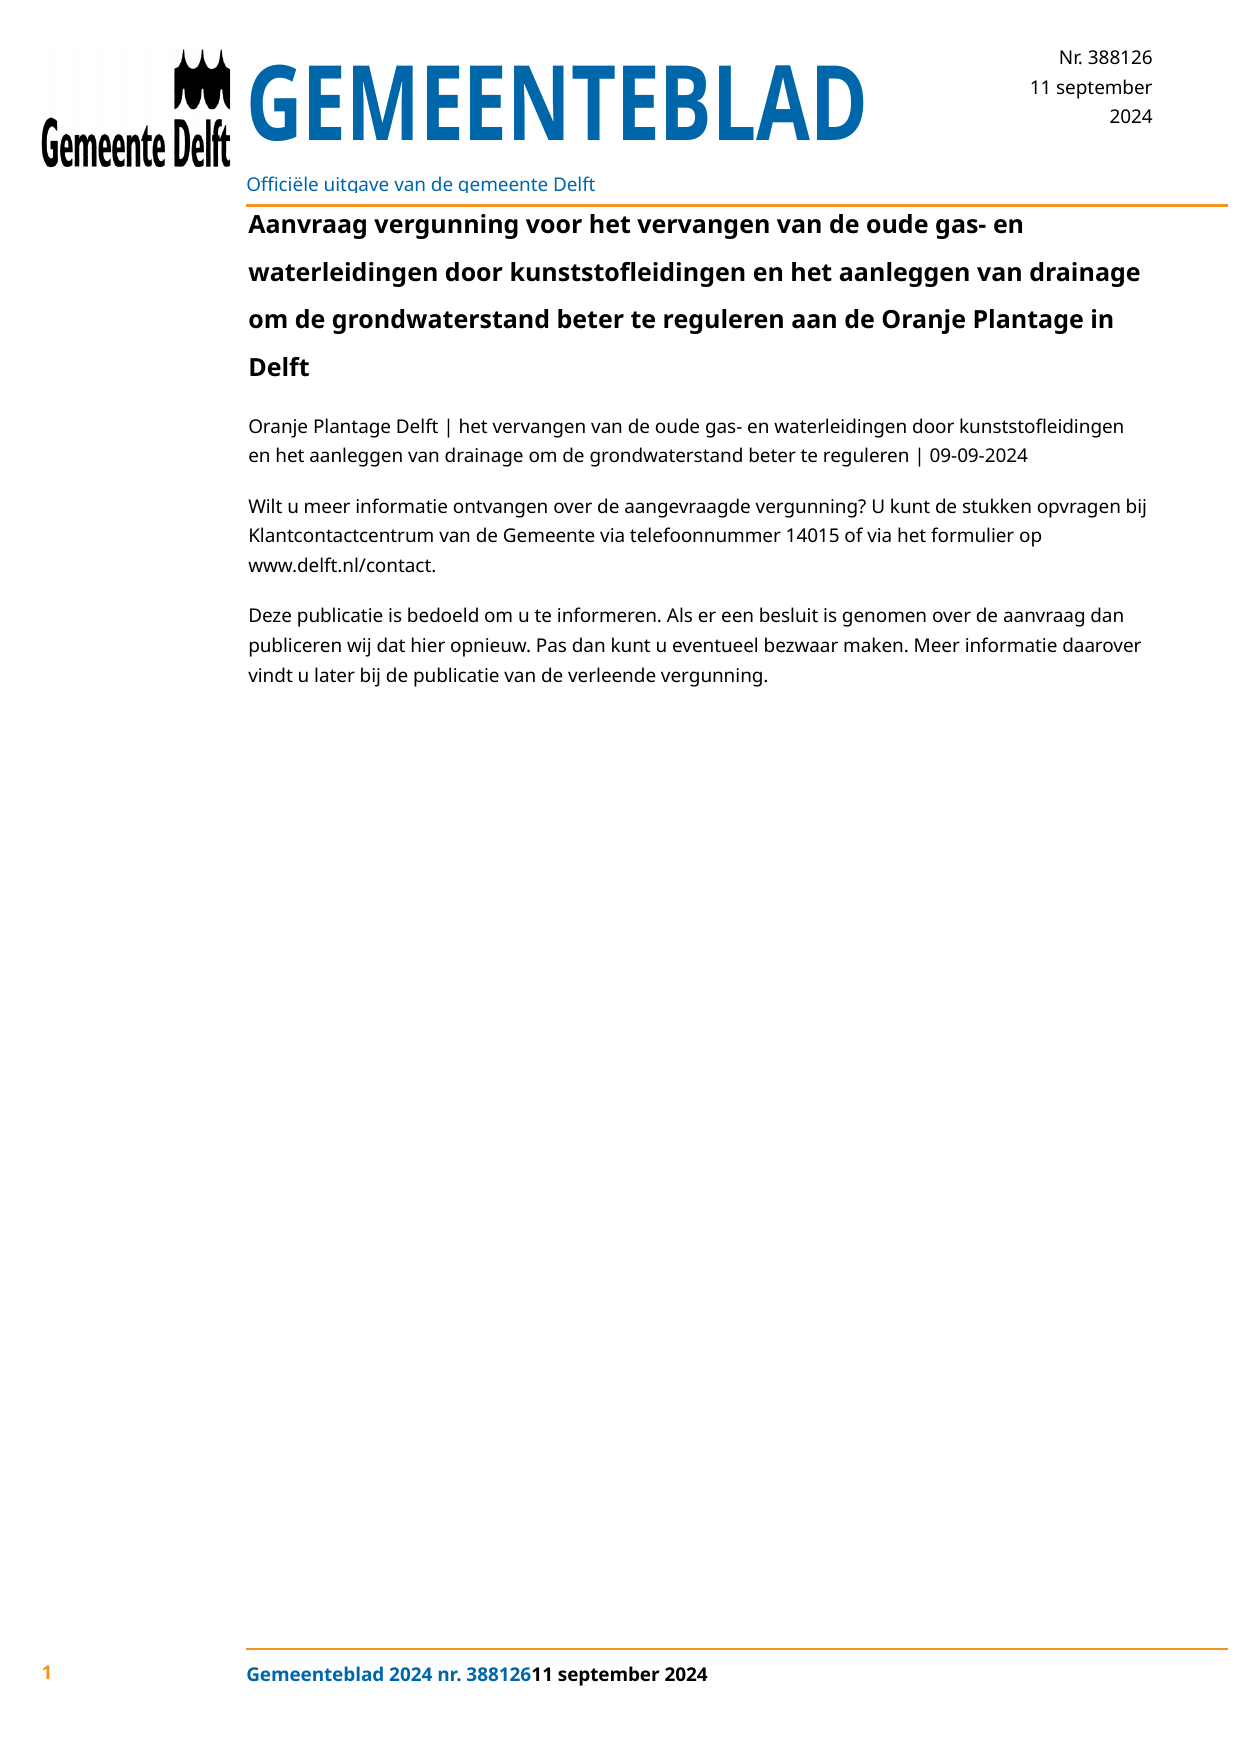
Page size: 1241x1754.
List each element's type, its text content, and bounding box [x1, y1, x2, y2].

text Wilt u meer informatie ontvangen over de aangevraagde vergunning? U kunt de stukken opvragen bij Klantcontactcentrum van de Gemeente via telefoonnummer 14015 of via het formulier op www.delft.nl/contact. [248, 493, 1152, 578]
text Aanvraag vergunning voor het vervangen van de oude gas- en waterleidingen door kunststofleidingen en het aanleggen van drainage om de grondwaterstand beter te reguleren aan de Oranje Plantage in Delft [248, 207, 1152, 384]
picture [41, 47, 231, 172]
text Oranje Plantage Delft | het vervangen van de oude gas- en waterleidingen door kunststofleidingen en het aanleggen van drainage om de grondwaterstand beter te reguleren | 09-09-2024 [248, 413, 1152, 468]
text Deze publicatie is bedoeld om u te informeren. Als er een besluit is genomen over de aanvraag dan publiceren wij dat hier opnieuw. Pas dan kunt u eventueel bezwaar maken. Meer informatie daarover vindt u later bij de publicatie van de verleende vergunning. [248, 603, 1152, 688]
